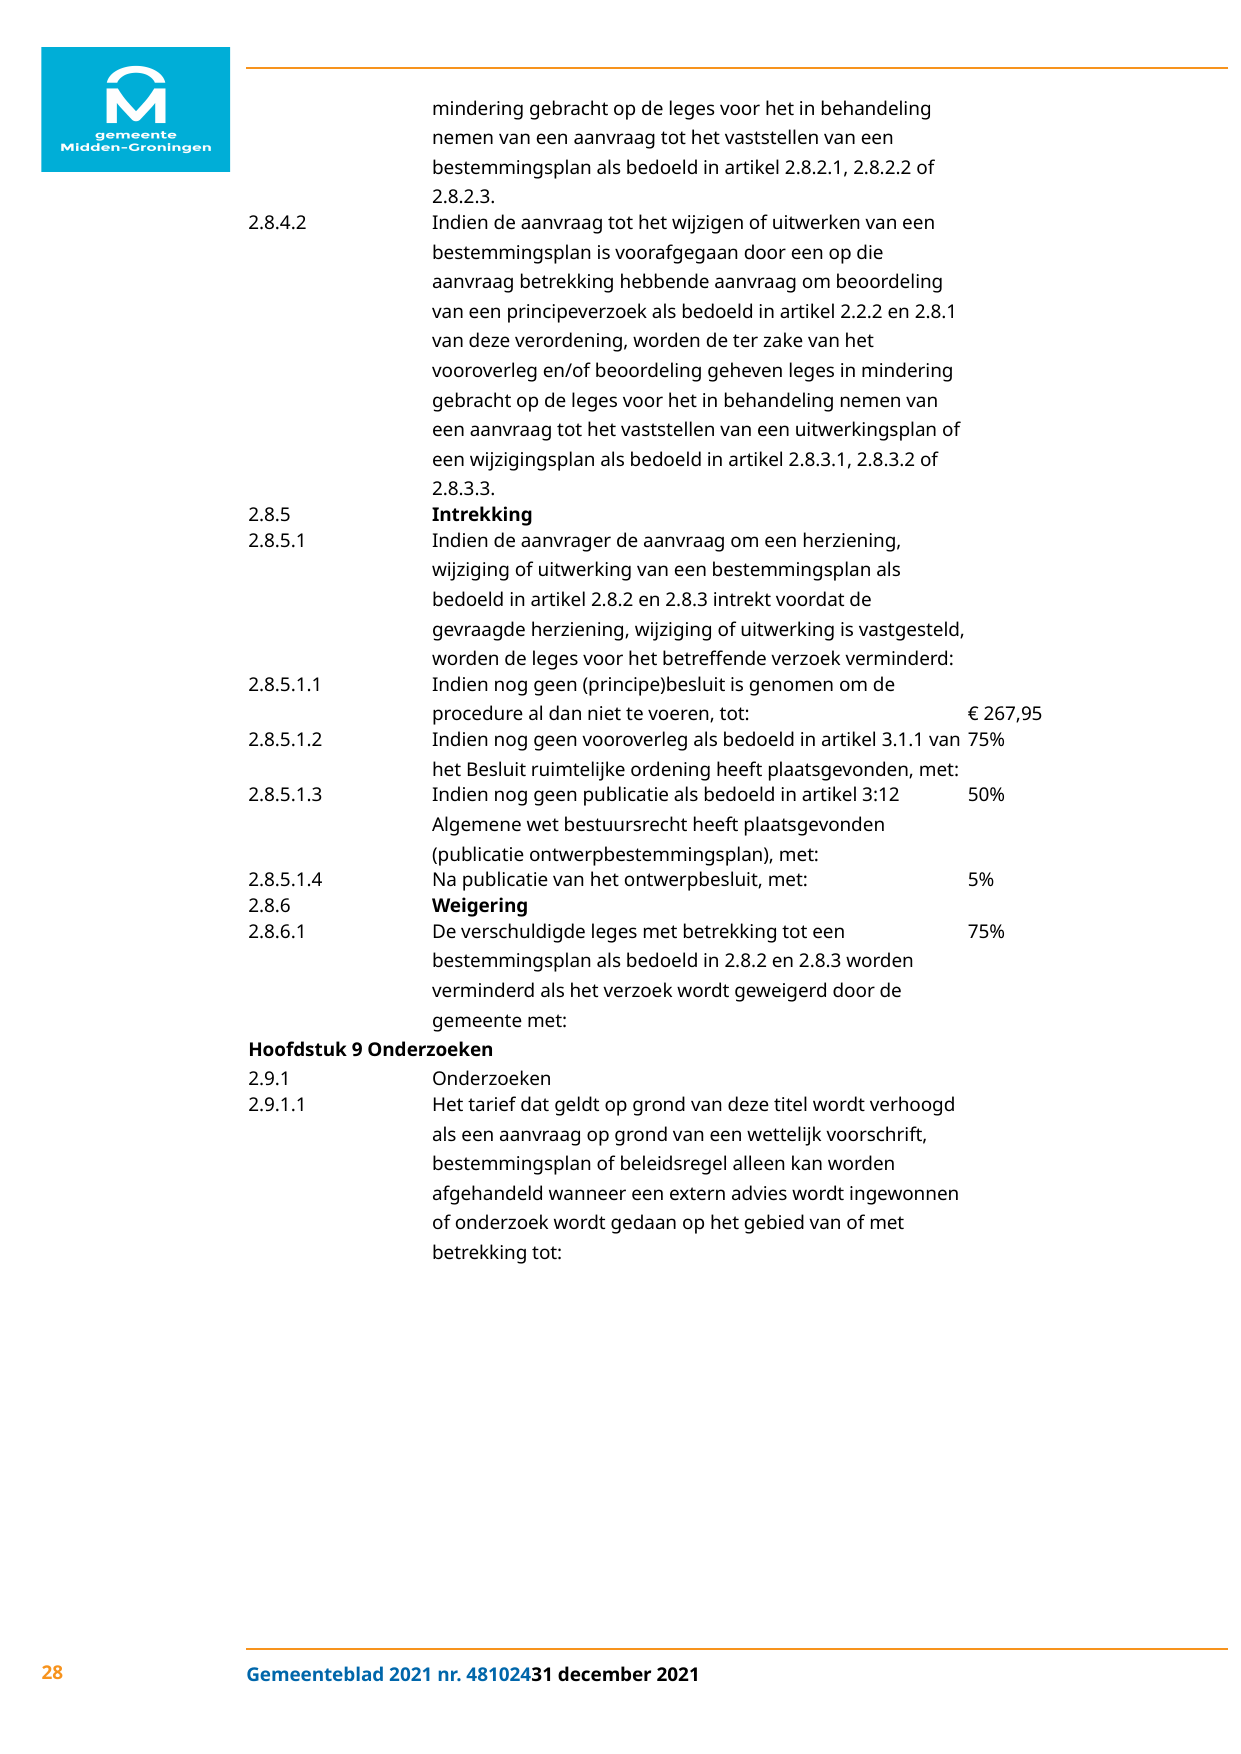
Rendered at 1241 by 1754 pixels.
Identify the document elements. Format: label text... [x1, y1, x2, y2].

picture [108, 66, 164, 82]
table_cell 50% [968, 782, 1152, 867]
table_cell Het tarief dat geldt op grond van deze titel wordt verhoogd als een aanvraag op grond van een wettelijk voorschrift, bestemmingsplan of beleidsregel alleen kan worden afgehandeld wanneer een extern advies wordt ingewonnen of onderzoek wordt gedaan op het gebied van of met betrekking tot: [432, 1091, 968, 1265]
table_cell Indien nog geen vooroverleg als bedoeld in artikel 3.1.1 van het Besluit ruimtelijke ordening heeft plaatsgevonden, met: [432, 726, 968, 782]
table_header [968, 1065, 1152, 1091]
table_cell 2.8.5.1.4 [248, 867, 432, 892]
table_cell 5% [968, 867, 1152, 892]
table_cell 2.8.6.1 [248, 918, 432, 1032]
table_cell Indien de aanvraag tot het wijzigen of uitwerken van een bestemmingsplan is voorafgegaan door een op die aanvraag betrekking hebbende aanvraag om beoordeling van een principeverzoek als bedoeld in artikel 2.2.2 en 2.8.1 van deze verordening, worden de ter zake van het vooroverleg en/of beoordeling geheven leges in mindering gebracht op de leges voor het in behandeling nemen van een aanvraag tot het vaststellen van een uitwerkingsplan of een wijzigingsplan als bedoeld in artikel 2.8.3.1, 2.8.3.2 of 2.8.3.3. [432, 209, 968, 501]
table_cell [968, 501, 1152, 527]
table_cell Weigering [432, 892, 968, 918]
table_cell 2.8.5.1.2 [248, 726, 432, 782]
table_cell Indien nog geen publicatie als bedoeld in artikel 3:12 Algemene wet bestuursrecht heeft plaatsgevonden (publicatie ontwerpbestemmingsplan), met: [432, 782, 968, 867]
table_cell [968, 209, 1152, 501]
table_cell Indien nog geen (principe)besluit is genomen om de procedure al dan niet te voeren, tot: [432, 671, 968, 726]
table_cell Na publicatie van het ontwerpbesluit, met: [432, 867, 968, 892]
text Hoofdstuk 9 Onderzoeken [248, 1036, 1152, 1061]
table_cell 2.8.5 [248, 501, 432, 527]
table_cell 2.8.5.1.1 [248, 671, 432, 726]
table_cell 2.9.1.1 [248, 1091, 432, 1265]
table_cell € 267,95 [968, 671, 1152, 726]
table_cell [248, 95, 432, 209]
table_cell 2.8.4.2 [248, 209, 432, 501]
table_header Onderzoeken [432, 1065, 968, 1091]
table_cell 75% [968, 918, 1152, 1032]
table_cell [968, 1091, 1152, 1265]
picture [107, 89, 165, 122]
table_cell [968, 527, 1152, 671]
table_cell Indien de aanvrager de aanvraag om een herziening, wijziging of uitwerking van een bestemmingsplan als bedoeld in artikel 2.8.2 en 2.8.3 intrekt voordat de gevraagde herziening, wijziging of uitwerking is vastgesteld, worden de leges voor het betreffende verzoek verminderd: [432, 527, 968, 671]
table_cell 2.8.6 [248, 892, 432, 918]
table_cell [968, 95, 1152, 209]
table_cell 2.8.5.1.3 [248, 782, 432, 867]
table_cell 75% [968, 726, 1152, 782]
picture [184, 146, 190, 153]
table_cell Intrekking [432, 501, 968, 527]
table_cell mindering gebracht op de leges voor het in behandeling nemen van een aanvraag tot het vaststellen van een bestemmingsplan als bedoeld in artikel 2.8.2.1, 2.8.2.2 of 2.8.2.3. [432, 95, 968, 209]
table_cell 2.8.5.1 [248, 527, 432, 671]
table_header 2.9.1 [248, 1065, 432, 1091]
table_cell [968, 892, 1152, 918]
table_cell De verschuldigde leges met betrekking tot een bestemmingsplan als bedoeld in 2.8.2 en 2.8.3 worden verminderd als het verzoek wordt geweigerd door de gemeente met: [432, 918, 968, 1032]
